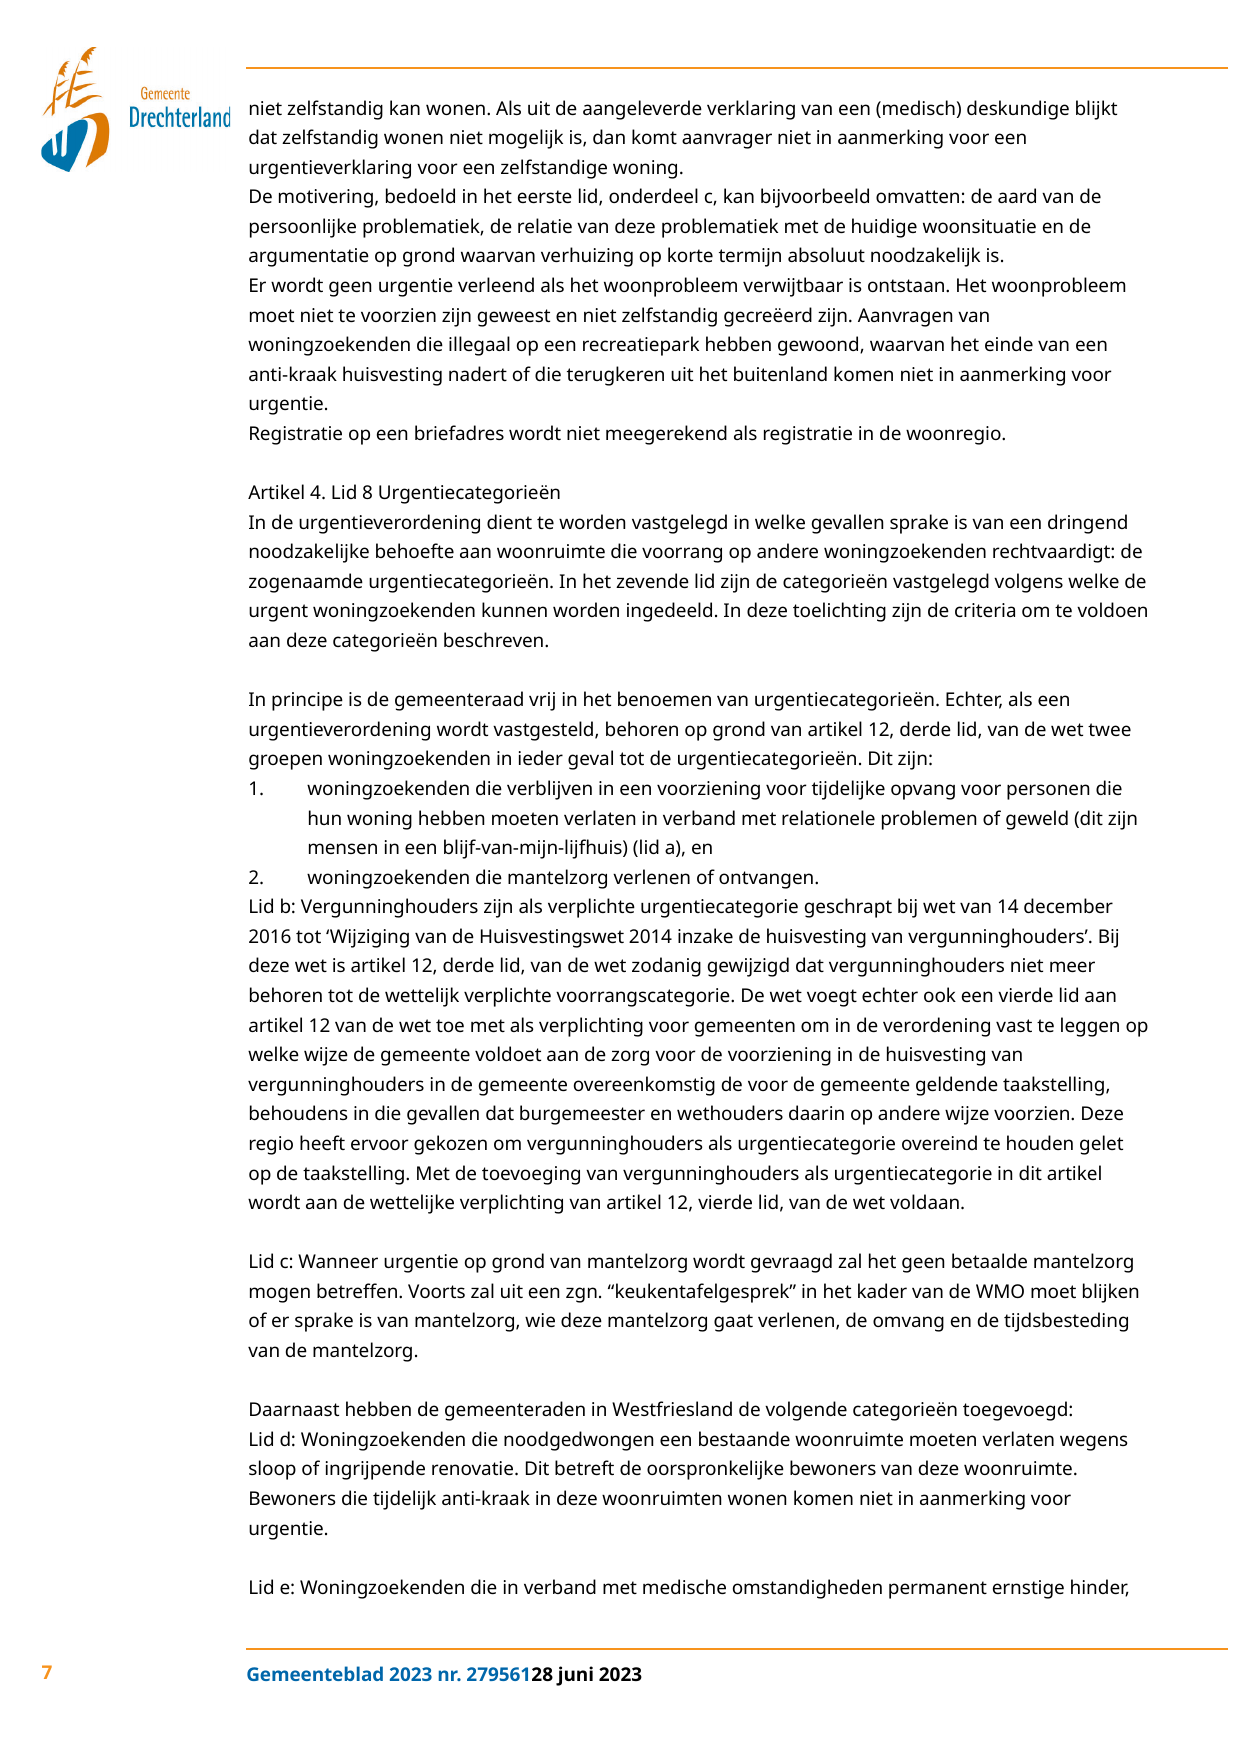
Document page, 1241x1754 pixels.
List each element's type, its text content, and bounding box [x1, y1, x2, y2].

text In de urgentieverordening dient te worden vastgelegd in welke gevallen sprake is van een dringend noodzakelijke behoefte aan woonruimte die voorrang op andere woningzoekenden rechtvaardigt: de zogenaamde urgentiecategorieën. In het zevende lid zijn de categorieën vastgelegd volgens welke de urgent woningzoekenden kunnen worden ingedeeld. In deze toelichting zijn de criteria om te voldoen aan deze categorieën beschreven. [248, 509, 1152, 653]
text niet zelfstandig kan wonen. Als uit de aangeleverde verklaring van een (medisch) deskundige blijkt dat zelfstandig wonen niet mogelijk is, dan komt aanvrager niet in aanmerking voor een urgentieverklaring voor een zelfstandige woning. [248, 95, 1152, 180]
text Lid d: Woningzoekenden die noodgedwongen een bestaande woonruimte moeten verlaten wegens sloop of ingrijpende renovatie. Dit betreft de oorspronkelijke bewoners van deze woonruimte. Bewoners die tijdelijk anti-kraak in deze woonruimten wonen komen niet in aanmerking voor urgentie. [248, 1426, 1152, 1541]
text Registratie op een briefadres wordt niet meegerekend als registratie in de woonregio. [248, 420, 1152, 446]
list woningzoekenden die mantelzorg verlenen of ontvangen. [248, 864, 1152, 890]
text Lid b: Vergunninghouders zijn als verplichte urgentiecategorie geschrapt bij wet van 14 december 2016 tot ‘Wijziging van de Huisvestingswet 2014 inzake de huisvesting van vergunninghouders’. Bij deze wet is artikel 12, derde lid, van de wet zodanig gewijzigd dat vergunninghouders niet meer behoren tot de wettelijk verplichte voorrangscategorie. De wet voegt echter ook een vierde lid aan artikel 12 van de wet toe met als verplichting voor gemeenten om in de verordening vast te leggen op welke wijze de gemeente voldoet aan de zorg voor de voorziening in de huisvesting van vergunninghouders in de gemeente overeenkomstig de voor de gemeente geldende taakstelling, behoudens in die gevallen dat burgemeester en wethouders daarin op andere wijze voorzien. Deze regio heeft ervoor gekozen om vergunninghouders als urgentiecategorie overeind te houden gelet op de taakstelling. Met de toevoeging van vergunninghouders als urgentiecategorie in dit artikel wordt aan de wettelijke verplichting van artikel 12, vierde lid, van de wet voldaan. [248, 893, 1152, 1215]
text Lid e: Woningzoekenden die in verband met medische omstandigheden permanent ernstige hinder, [248, 1574, 1152, 1600]
picture [41, 47, 231, 172]
text In principe is de gemeenteraad vrij in het benoemen van urgentiecategorieën. Echter, als een urgentieverordening wordt vastgesteld, behoren op grond van artikel 12, derde lid, van de wet twee groepen woningzoekenden in ieder geval tot de urgentiecategorieën. Dit zijn: [248, 686, 1152, 771]
text Lid c: Wanneer urgentie op grond van mantelzorg wordt gevraagd zal het geen betaalde mantelzorg mogen betreffen. Voorts zal uit een zgn. “keukentafelgesprek” in het kader van de WMO moet blijken of er sprake is van mantelzorg, wie deze mantelzorg gaat verlenen, de omvang en de tijdsbesteding van de mantelzorg. [248, 1248, 1152, 1363]
picture [41, 158, 64, 172]
text Daarnaast hebben de gemeenteraden in Westfriesland de volgende categorieën toegevoegd: [248, 1396, 1152, 1422]
text De motivering, bedoeld in het eerste lid, onderdeel c, kan bijvoorbeeld omvatten: de aard van de persoonlijke problematiek, de relatie van deze problematiek met de huidige woonsituatie en de argumentatie op grond waarvan verhuizing op korte termijn absoluut noodzakelijk is. [248, 183, 1152, 268]
list woningzoekenden die verblijven in een voorziening voor tijdelijke opvang voor personen die hun woning hebben moeten verlaten in verband met relationele problemen of geweld (dit zijn mensen in een blijf-van-mijn-lijfhuis) (lid a), en [248, 775, 1152, 860]
picture [226, 115, 231, 124]
text Er wordt geen urgentie verleend als het woonprobleem verwijtbaar is ontstaan. Het woonprobleem moet niet te voorzien zijn geweest en niet zelfstandig gecreëerd zijn. Aanvragen van woningzoekenden die illegaal op een recreatiepark hebben gewoond, waarvan het einde van een anti-kraak huisvesting nadert of die terugkeren uit het buitenland komen niet in aanmerking voor urgentie. [248, 272, 1152, 416]
text Artikel 4. Lid 8 Urgentiecategorieën [248, 479, 1152, 505]
